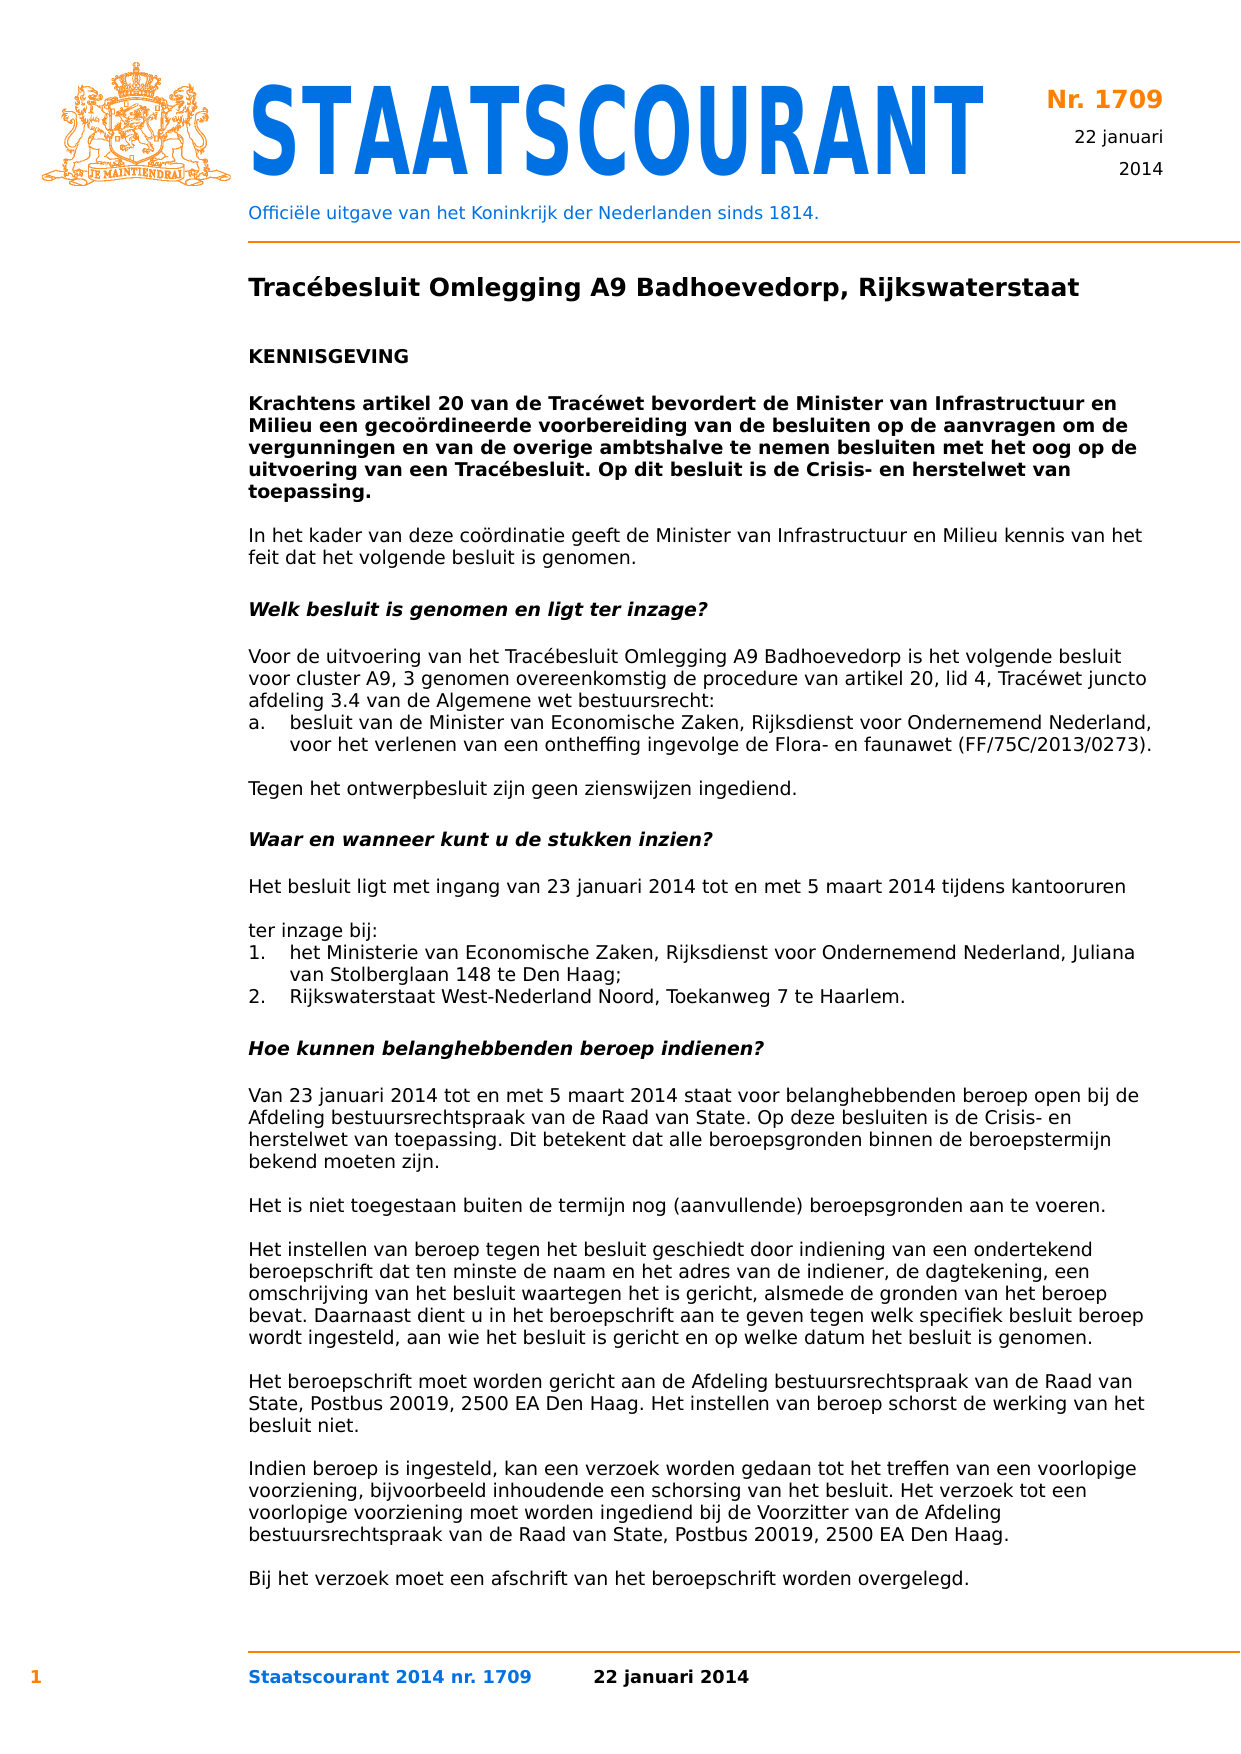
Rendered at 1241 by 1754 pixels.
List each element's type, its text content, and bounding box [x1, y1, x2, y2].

table_cell Officiële uitgave van het Koninkrijk der Nederlanden sinds 1814. [248, 203, 1240, 241]
table_cell 22 januari [998, 121, 1240, 153]
text 2. Rijkswaterstaat West-Nederland Noord, Toekanweg 7 te Haarlem. [248, 986, 1163, 1008]
table_header Nr. 1709 [998, 62, 1240, 121]
subtitle Waar en wanneer kunt u de stukken inzien? [248, 829, 1163, 851]
text In het kader van deze coördinatie geeft de Minister van Infrastructuur en Milieu kennis van het feit dat het volgende besluit is genomen. [248, 525, 1163, 569]
text Indien beroep is ingesteld, kan een verzoek worden gedaan tot het treffen van een voorlopige voorziening, bijvoorbeeld inhoudende een schorsing van het besluit. Het verzoek tot een voorlopige voorziening moet worden ingediend bij de Voorzitter van de Afdeling bestuursrechtspraak van de Raad van State, Postbus 20019, 2500 EA Den Haag. [248, 1458, 1163, 1546]
text Het beroepschrift moet worden gericht aan de Afdeling bestuursrechtspraak van de Raad van State, Postbus 20019, 2500 EA Den Haag. Het instellen van beroep schorst de werking van het besluit niet. [248, 1371, 1163, 1436]
subtitle Hoe kunnen belanghebbenden beroep indienen? [248, 1038, 1163, 1060]
picture [41, 62, 231, 186]
table_header [25, 62, 248, 241]
text ter inzage bij: [248, 920, 1163, 942]
text Tegen het ontwerpbesluit zijn geen zienswijzen ingediend. [248, 777, 1163, 799]
table_cell 2014 [998, 153, 1240, 203]
text Bij het verzoek moet een afschrift van het beroepschrift worden overgelegd. [248, 1568, 1163, 1590]
subtitle Welk besluit is genomen en ligt ter inzage? [248, 599, 1163, 621]
table_header STAATSCOURANT [248, 62, 998, 203]
text Krachtens artikel 20 van de Tracéwet bevordert de Minister van Infrastructuur en Milieu een gecoördineerde voorbereiding van de besluiten op de aanvragen om de vergunningen en van de overige ambtshalve te nemen besluiten met het oog op de uitvoering van een Tracébesluit. Op dit besluit is de Crisis- en herstelwet van toepassing. [248, 393, 1163, 503]
text Van 23 januari 2014 tot en met 5 maart 2014 staat voor belanghebbenden beroep open bij de Afdeling bestuursrechtspraak van de Raad van State. Op deze besluiten is de Crisis- en herstelwet van toepassing. Dit betekent dat alle beroepsgronden binnen de beroepstermijn bekend moeten zijn. [248, 1085, 1163, 1173]
text Het besluit ligt met ingang van 23 januari 2014 tot en met 5 maart 2014 tijdens kantooruren [248, 876, 1163, 898]
text 1. het Ministerie van Economische Zaken, Rijksdienst voor Ondernemend Nederland, Juliana van Stolberglaan 148 te Den Haag; [248, 942, 1163, 986]
subtitle Tracébesluit Omlegging A9 Badhoevedorp, Rijkswaterstaat [248, 273, 1163, 302]
text Het is niet toegestaan buiten de termijn nog (aanvullende) beroepsgronden aan te voeren. [248, 1195, 1163, 1217]
subtitle KENNISGEVING [248, 346, 1163, 368]
text Voor de uitvoering van het Tracébesluit Omlegging A9 Badhoevedorp is het volgende besluit voor cluster A9, 3 genomen overeenkomstig de procedure van artikel 20, lid 4, Tracéwet juncto afdeling 3.4 van de Algemene wet bestuursrecht: [248, 646, 1163, 712]
text Het instellen van beroep tegen het besluit geschiedt door indiening van een ondertekend beroepschrift dat ten minste de naam en het adres van de indiener, de dagtekening, een omschrijving van het besluit waartegen het is gericht, alsmede de gronden van het beroep bevat. Daarnaast dient u in het beroepschrift aan te geven tegen welk specifiek besluit beroep wordt ingesteld, aan wie het besluit is gericht en op welke datum het besluit is genomen. [248, 1239, 1163, 1349]
text a. besluit van de Minister van Economische Zaken, Rijksdienst voor Ondernemend Nederland, voor het verlenen van een ontheffing ingevolge de Flora- en faunawet (FF/75C/2013/0273). [248, 712, 1163, 756]
